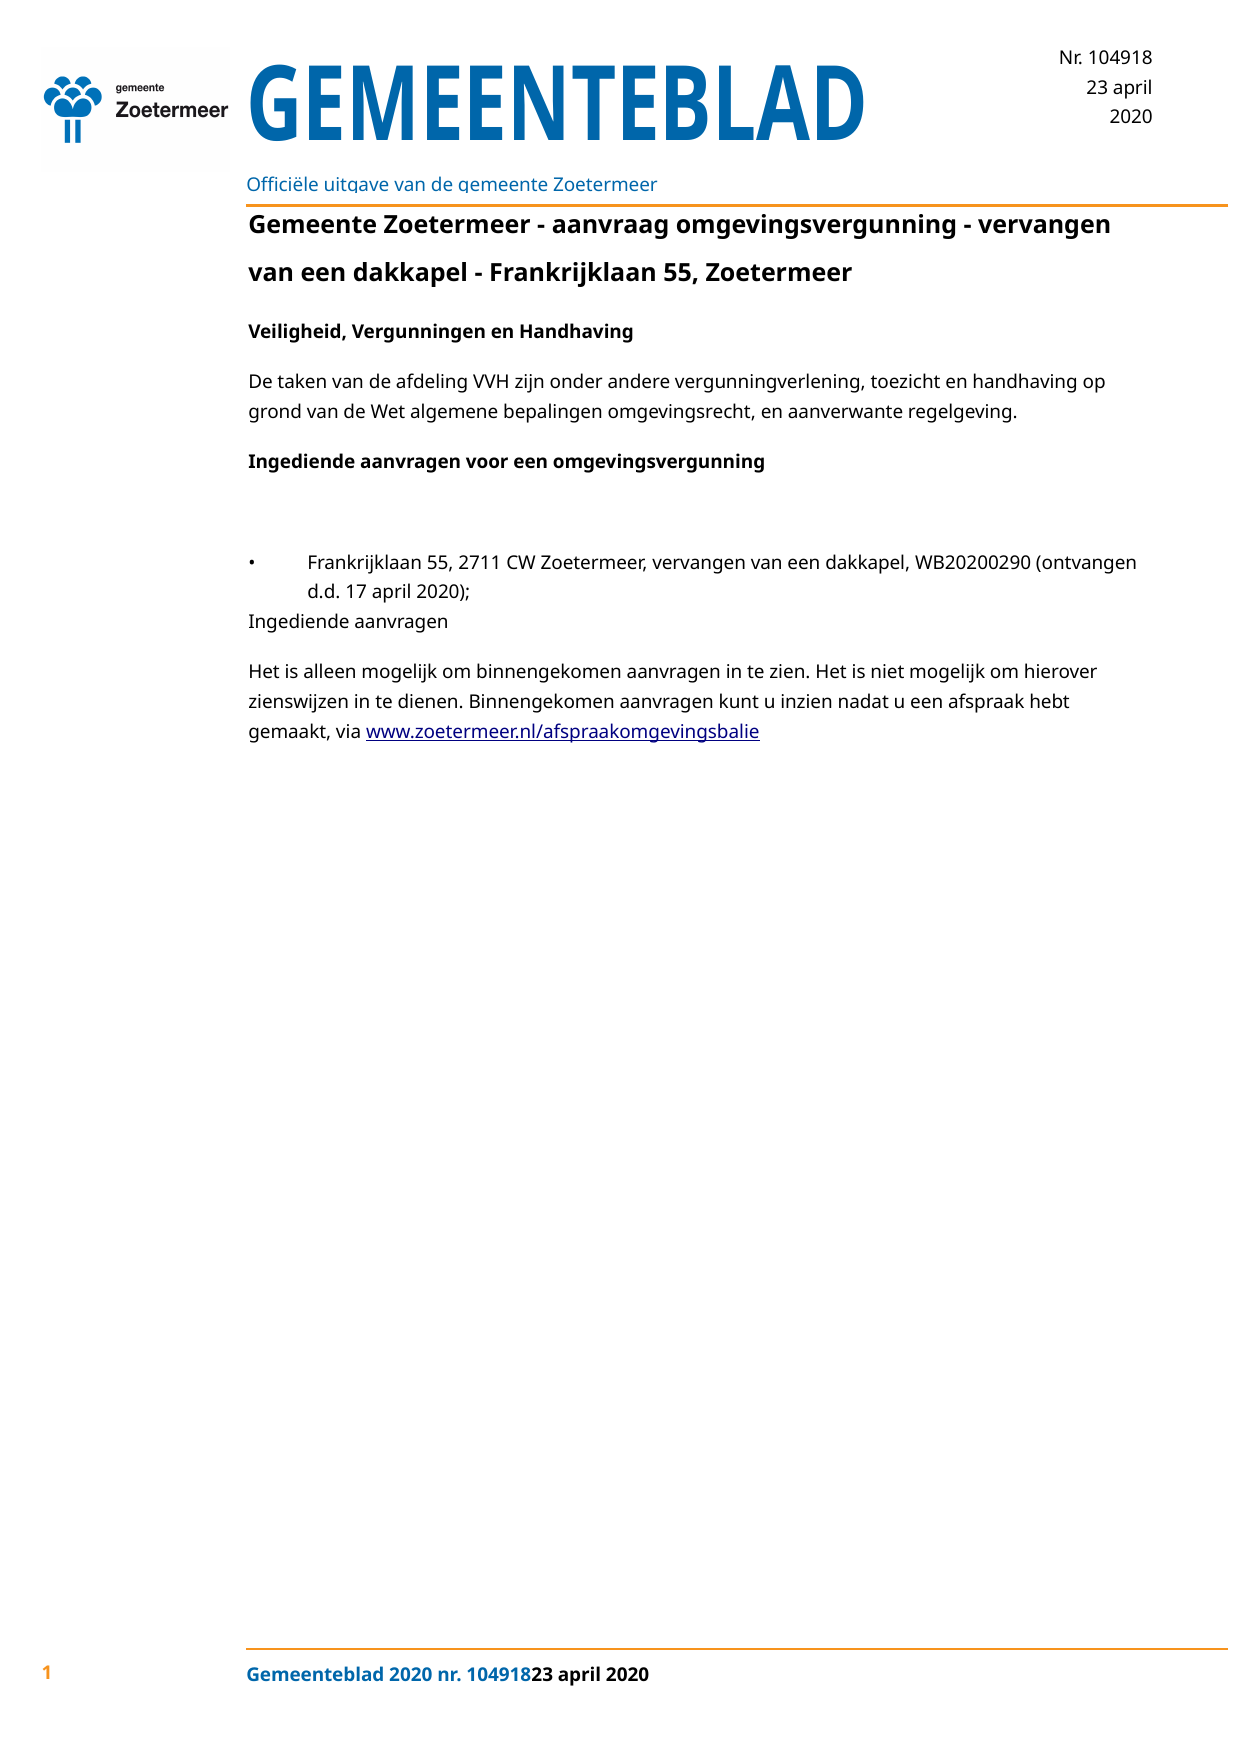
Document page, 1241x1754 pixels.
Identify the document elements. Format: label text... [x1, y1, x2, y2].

text Gemeente Zoetermeer - aanvraag omgevingsvergunning - vervangen van een dakkapel - Frankrijklaan 55, Zoetermeer [248, 207, 1152, 288]
list Frankrijklaan 55, 2711 CW Zoetermeer, vervangen van een dakkapel, WB20200290 (ontvangen d.d. 17 april 2020); [248, 549, 1152, 604]
picture [41, 47, 231, 172]
text Ingediende aanvragen voor een omgevingsvergunning [248, 448, 1152, 474]
text De taken van de afdeling VVH zijn onder andere vergunningverlening, toezicht en handhaving op grond van de Wet algemene bepalingen omgevingsrecht, en aanverwante regelgeving. [248, 368, 1152, 424]
text Ingediende aanvragen [248, 608, 1152, 634]
text Veiligheid, Vergunningen en Handhaving [248, 318, 1152, 344]
text Het is alleen mogelijk om binnengekomen aanvragen in te zien. Het is niet mogelijk om hierover zienswijzen in te dienen. Binnengekomen aanvragen kunt u inzien nadat u een afspraak hebt gemaakt, via www.zoetermeer.nl/afspraakomgevingsbalie [248, 659, 1152, 744]
